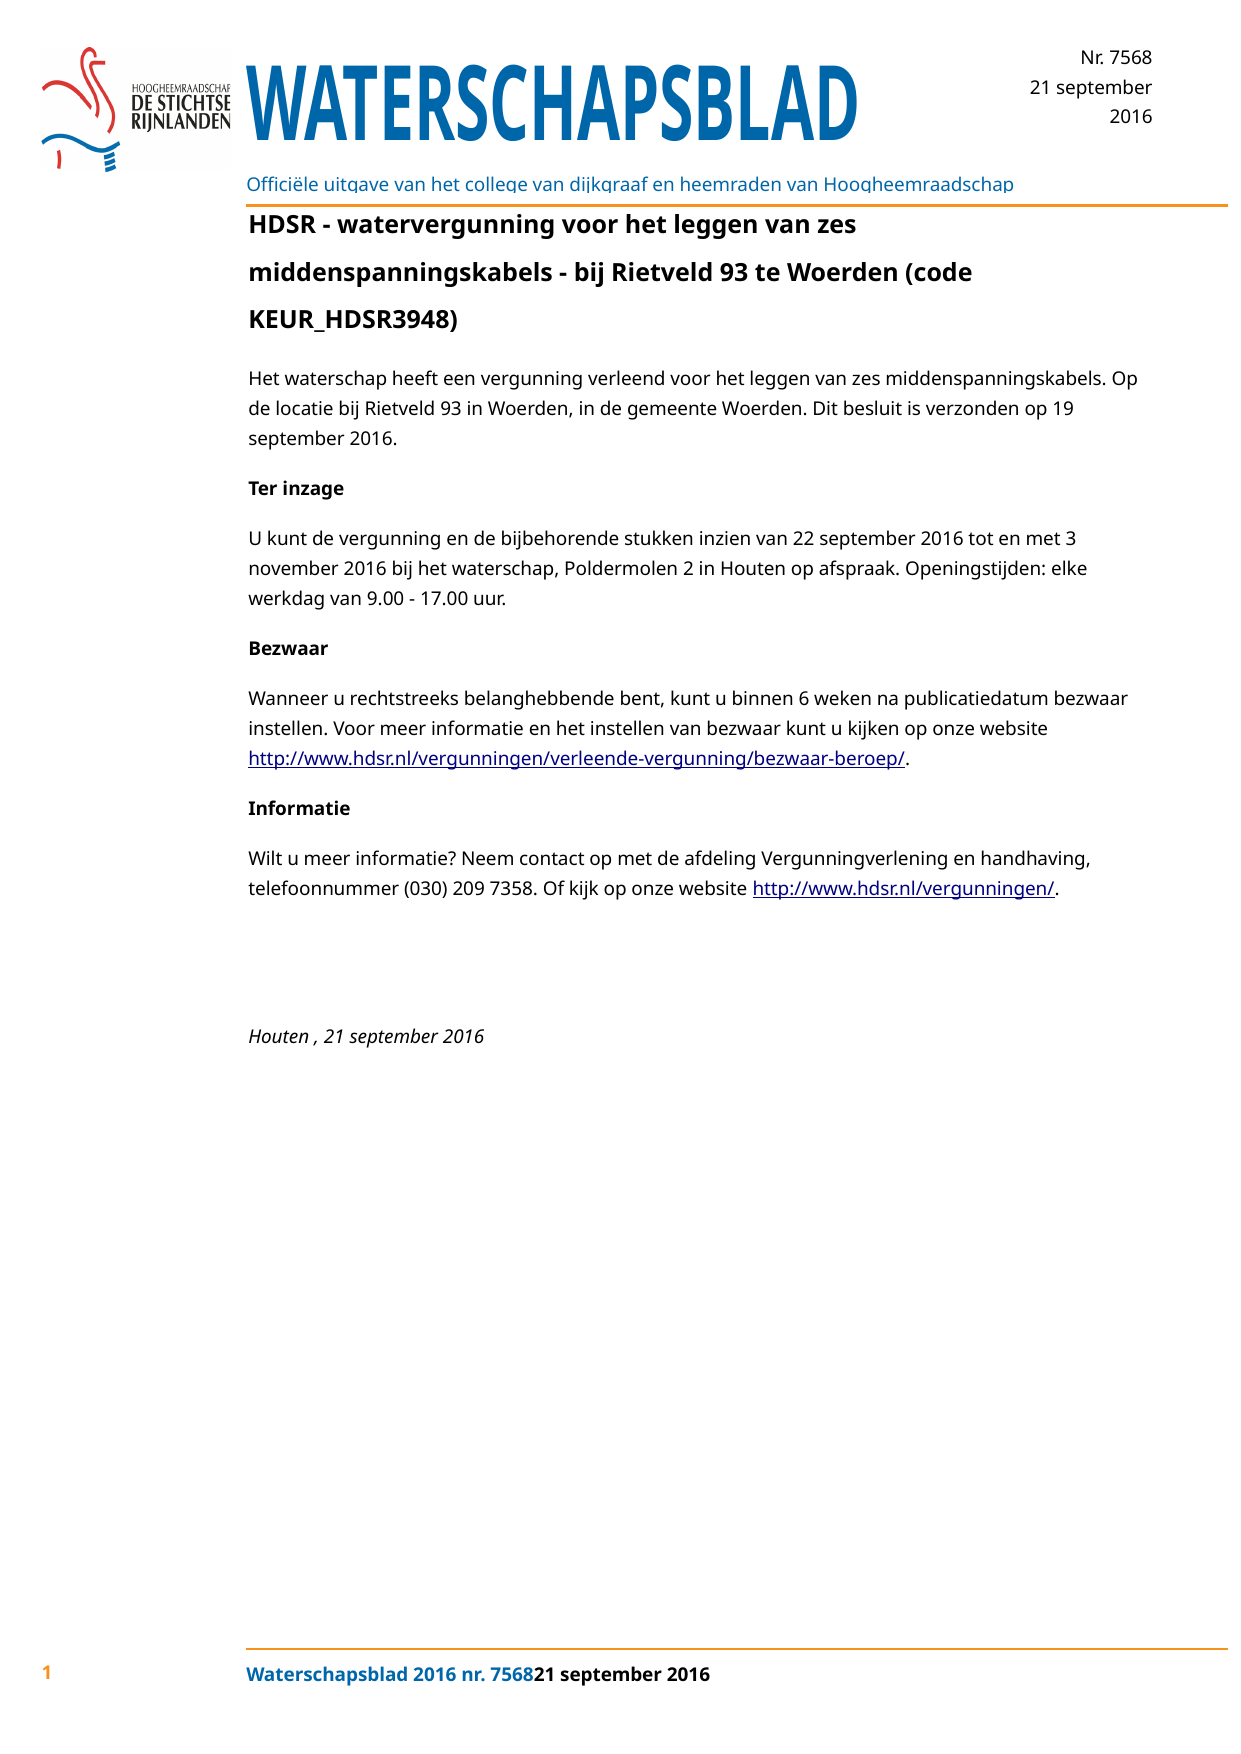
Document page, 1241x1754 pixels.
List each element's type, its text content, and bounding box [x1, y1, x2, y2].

text Houten , 21 september 2016 [248, 1024, 1152, 1049]
text Wanneer u rechtstreeks belanghebbende bent, kunt u binnen 6 weken na publicatiedatum bezwaar instellen. Voor meer informatie en het instellen van bezwaar kunt u kijken op onze website http://www.hdsr.nl/vergunningen/verleende-vergunning/bezwaar-beroep/. [248, 686, 1152, 770]
text HDSR - watervergunning voor het leggen van zes middenspanningskabels - bij Rietveld 93 te Woerden (code KEUR_HDSR3948) [248, 207, 1152, 336]
text Ter inzage [248, 475, 1152, 501]
text U kunt de vergunning en de bijbehorende stukken inzien van 22 september 2016 tot en met 3 november 2016 bij het waterschap, Poldermolen 2 in Houten op afspraak. Openingstijden: elke werkdag van 9.00 - 17.00 uur. [248, 526, 1152, 610]
text Bezwaar [248, 635, 1152, 661]
picture [41, 47, 231, 172]
text Informatie [248, 795, 1152, 821]
text Wilt u meer informatie? Neem contact op met de afdeling Vergunningverlening en handhaving, telefoonnummer (030) 209 7358. Of kijk op onze website http://www.hdsr.nl/vergunningen/. [248, 846, 1152, 901]
text Het waterschap heeft een vergunning verleend voor het leggen van zes middenspanningskabels. Op de locatie bij Rietveld 93 in Woerden, in de gemeente Woerden. Dit besluit is verzonden op 19 september 2016. [248, 366, 1152, 450]
